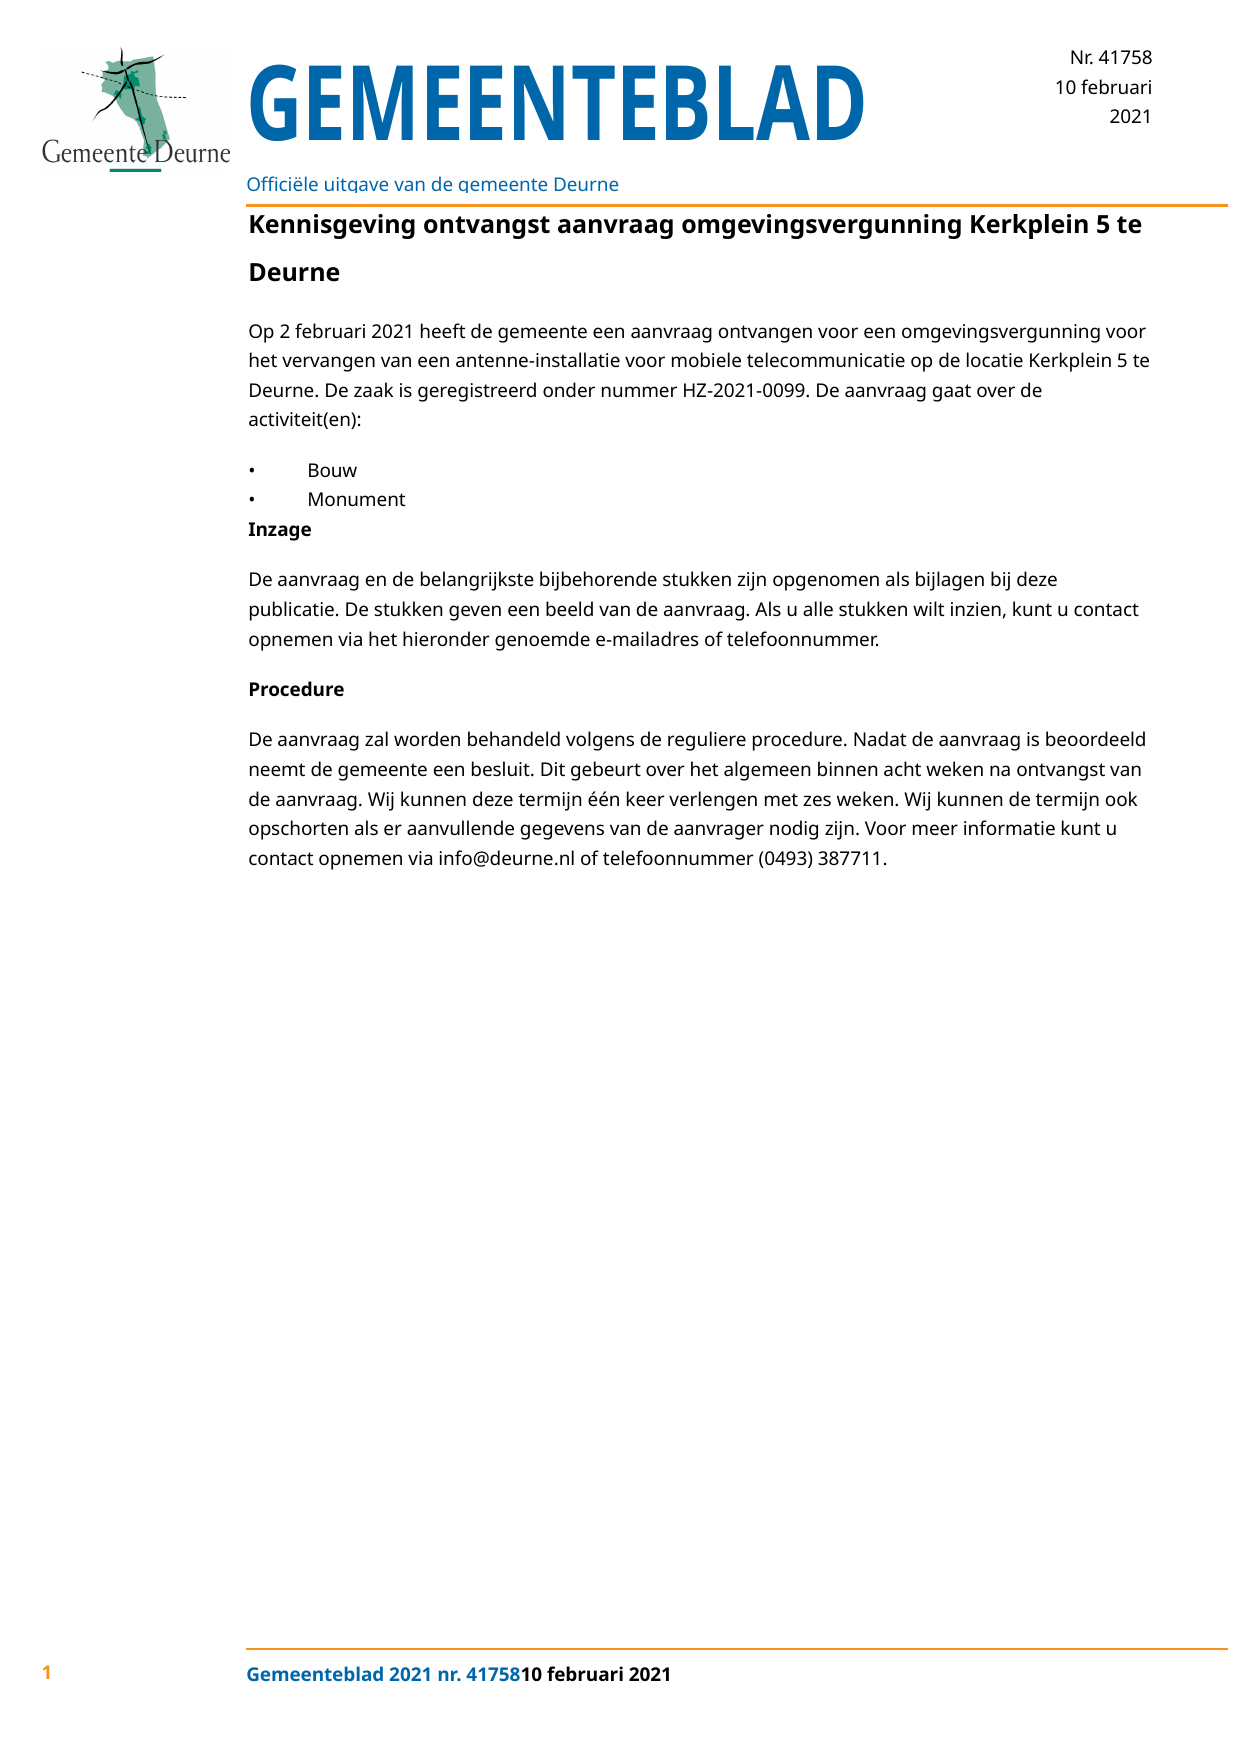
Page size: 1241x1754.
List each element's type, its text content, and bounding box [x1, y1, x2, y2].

text Procedure [248, 676, 1152, 702]
text Kennisgeving ontvangst aanvraag omgevingsvergunning Kerkplein 5 te Deurne [248, 207, 1152, 288]
text De aanvraag zal worden behandeld volgens de reguliere procedure. Nadat de aanvraag is beoordeeld neemt de gemeente een besluit. Dit gebeurt over het algemeen binnen acht weken na ontvangst van de aanvraag. Wij kunnen deze termijn één keer verlengen met zes weken. Wij kunnen de termijn ook opschorten als er aanvullende gegevens van de aanvrager nodig zijn. Voor meer informatie kunt u contact opnemen via info@deurne.nl of telefoonnummer (0493) 387711. [248, 727, 1152, 871]
text Inzage [248, 516, 1152, 542]
list Bouw [248, 457, 1152, 483]
text De aanvraag en de belangrijkste bijbehorende stukken zijn opgenomen als bijlagen bij deze publicatie. De stukken geven een beeld van de aanvraag. Als u alle stukken wilt inzien, kunt u contact opnemen via het hieronder genoemde e-mailadres of telefoonnummer. [248, 567, 1152, 652]
picture [41, 47, 231, 172]
list Monument [248, 487, 1152, 512]
text Op 2 februari 2021 heeft de gemeente een aanvraag ontvangen voor een omgevingsvergunning voor het vervangen van een antenne-installatie voor mobiele telecommunicatie op de locatie Kerkplein 5 te Deurne. De zaak is geregistreerd onder nummer HZ-2021-0099. De aanvraag gaat over de activiteit(en): [248, 318, 1152, 432]
